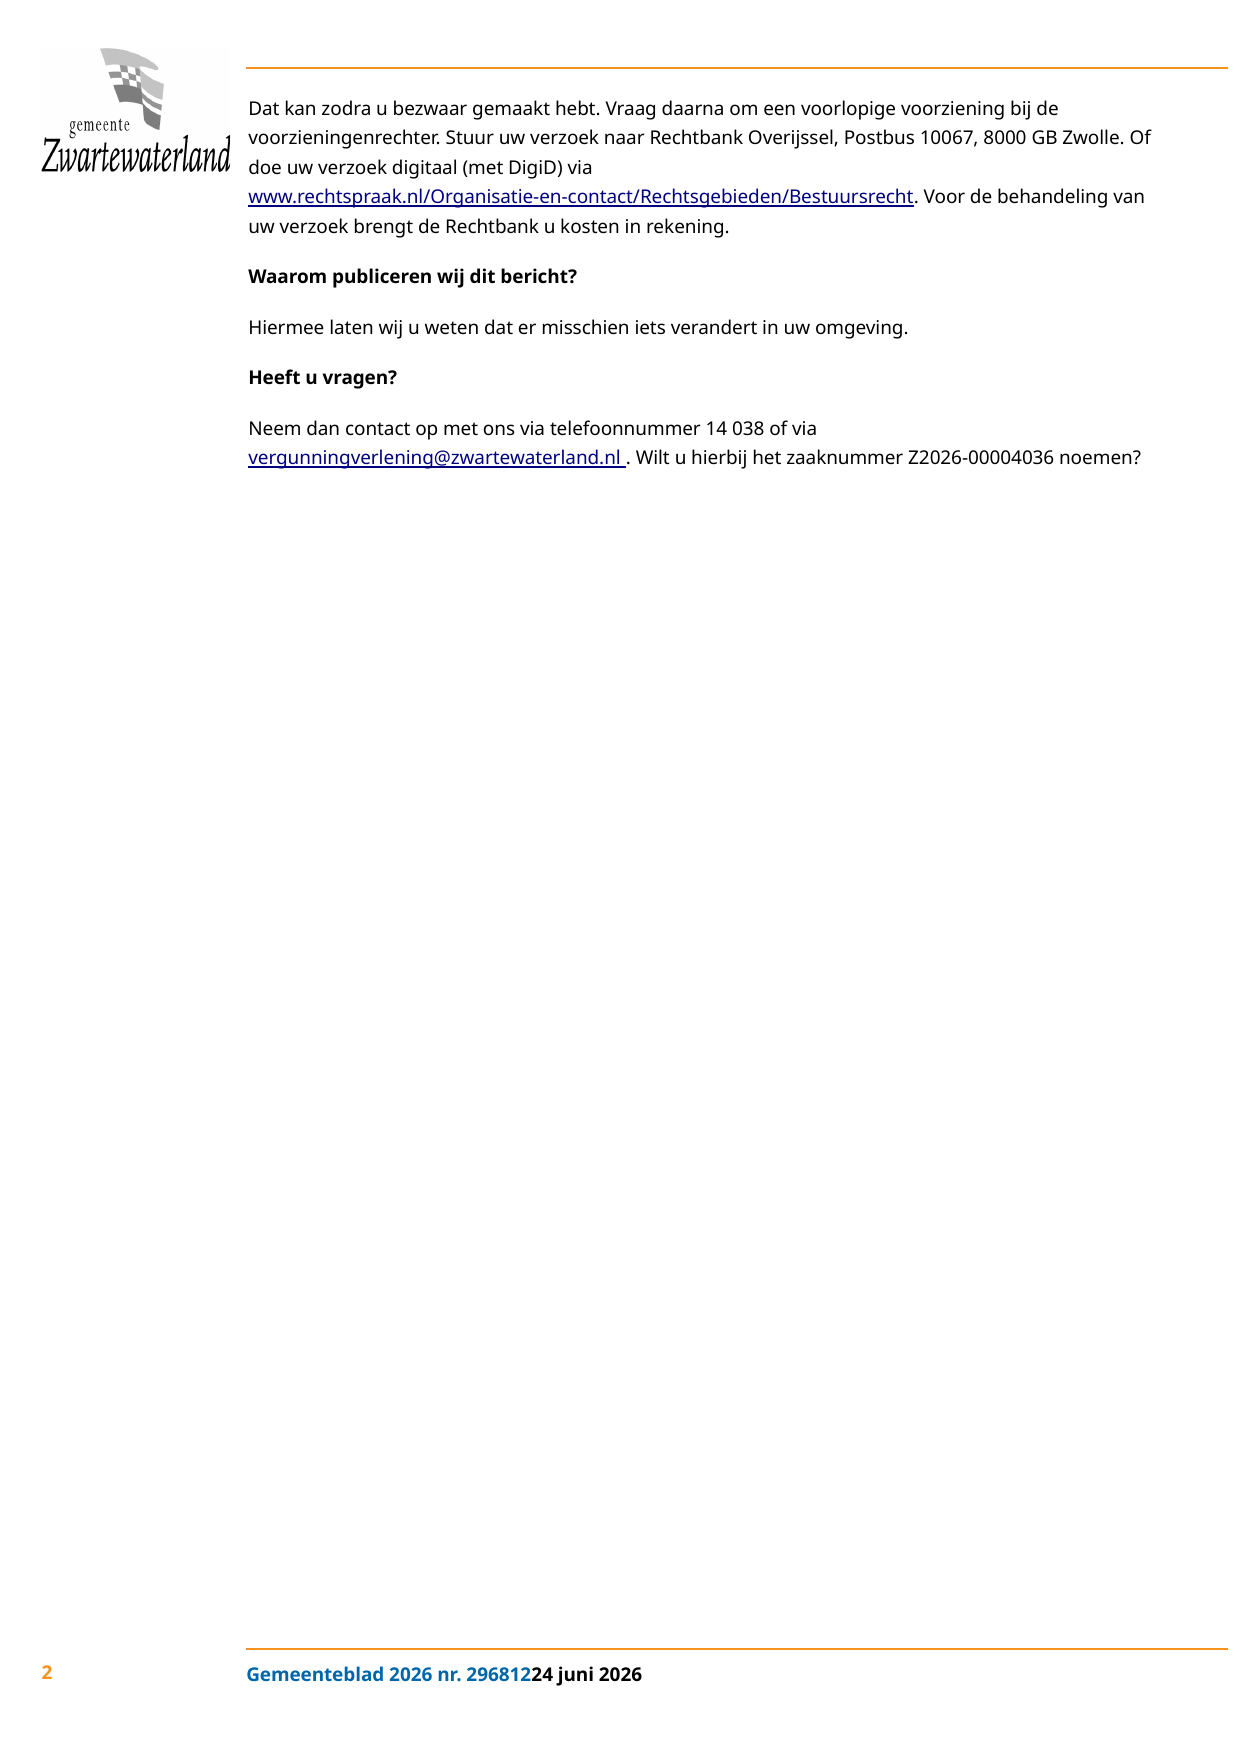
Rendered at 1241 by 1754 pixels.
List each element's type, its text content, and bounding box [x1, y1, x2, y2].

picture [41, 47, 231, 172]
text Heeft u vragen? [248, 364, 1152, 390]
text Neem dan contact op met ons via telefoonnummer 14 038 of via vergunningverlening@zwartewaterland.nl . Wilt u hierbij het zaaknummer Z2026-00004036 noemen? [248, 415, 1152, 470]
text Hiermee laten wij u weten dat er misschien iets verandert in uw omgeving. [248, 314, 1152, 340]
text Dat kan zodra u bezwaar gemaakt hebt. Vraag daarna om een voorlopige voorziening bij de voorzieningenrechter. Stuur uw verzoek naar Rechtbank Overijssel, Postbus 10067, 8000 GB Zwolle. Of doe uw verzoek digitaal (met DigiD) via www.rechtspraak.nl/Organisatie-en-contact/Rechtsgebieden/Bestuursrecht. Voor de behandeling van uw verzoek brengt de Rechtbank u kosten in rekening. [248, 95, 1152, 239]
text Waarom publiceren wij dit bericht? [248, 263, 1152, 289]
